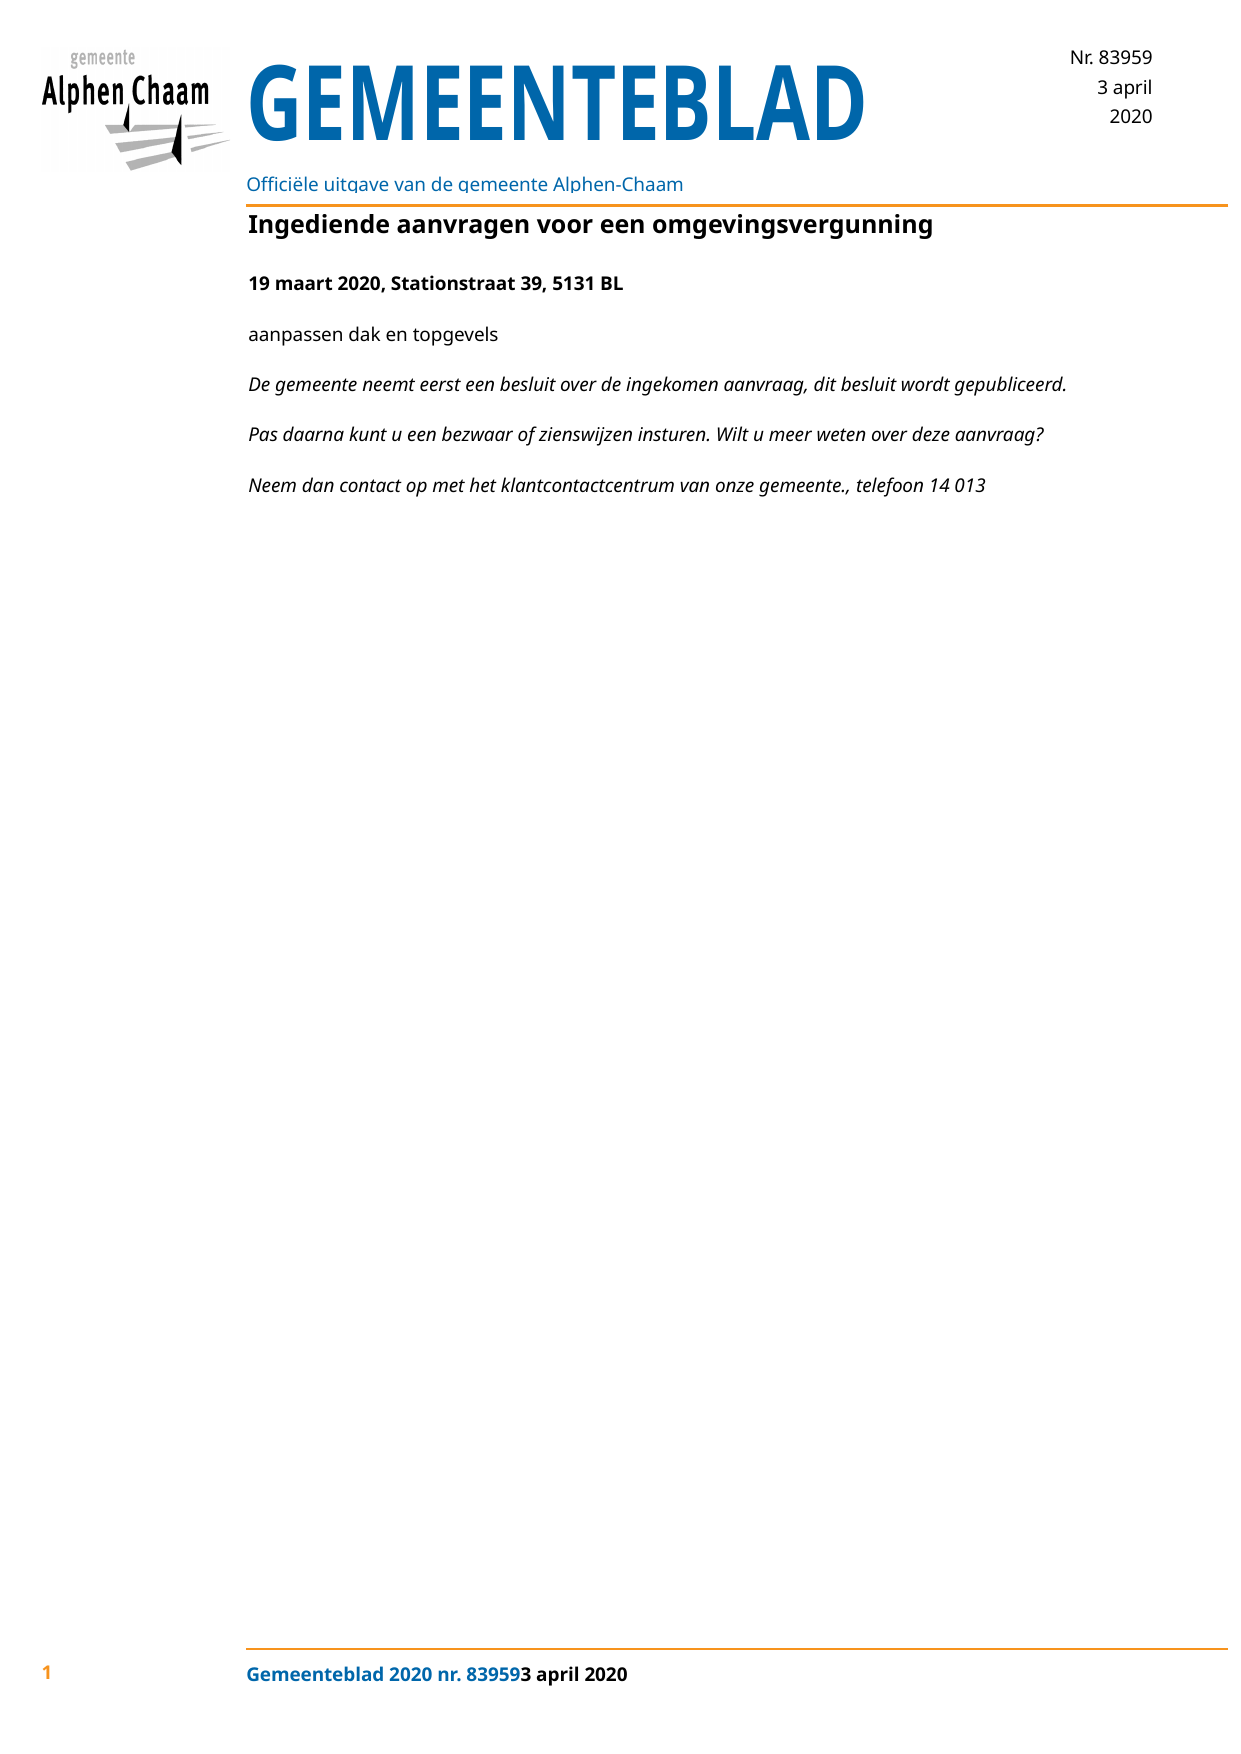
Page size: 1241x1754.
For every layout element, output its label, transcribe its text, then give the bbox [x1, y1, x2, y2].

text aanpassen dak en topgevels [248, 321, 1152, 346]
text Ingediende aanvragen voor een omgevingsvergunning [248, 207, 1152, 241]
text Neem dan contact op met het klantcontactcentrum van onze gemeente., telefoon 14 013 [248, 472, 1152, 498]
picture [41, 47, 231, 172]
text 19 maart 2020, Stationstraat 39, 5131 BL [248, 270, 1152, 296]
text De gemeente neemt eerst een besluit over de ingekomen aanvraag, dit besluit wordt gepubliceerd. [248, 371, 1152, 397]
text Pas daarna kunt u een bezwaar of zienswijzen insturen. Wilt u meer weten over deze aanvraag? [248, 422, 1152, 447]
